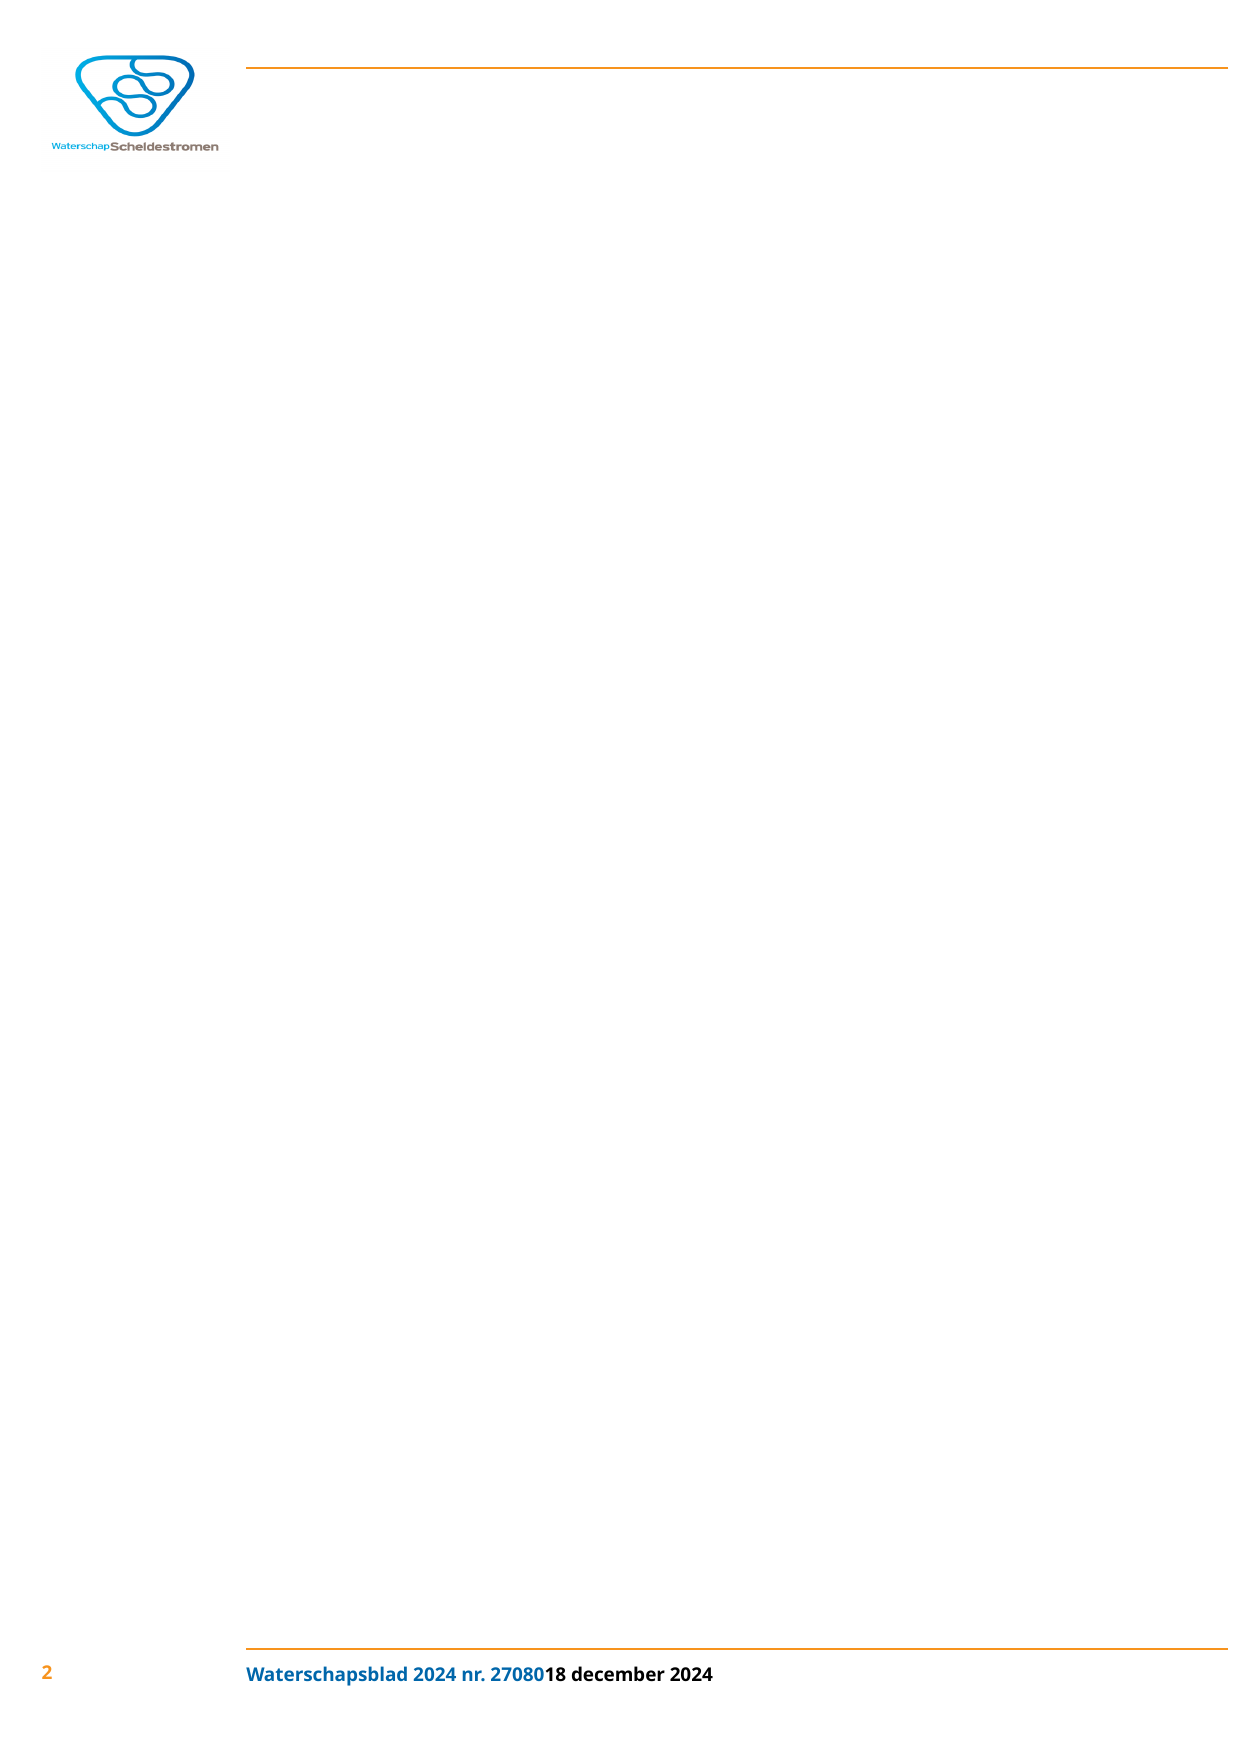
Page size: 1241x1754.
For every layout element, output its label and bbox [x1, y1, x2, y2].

picture [41, 47, 231, 172]
